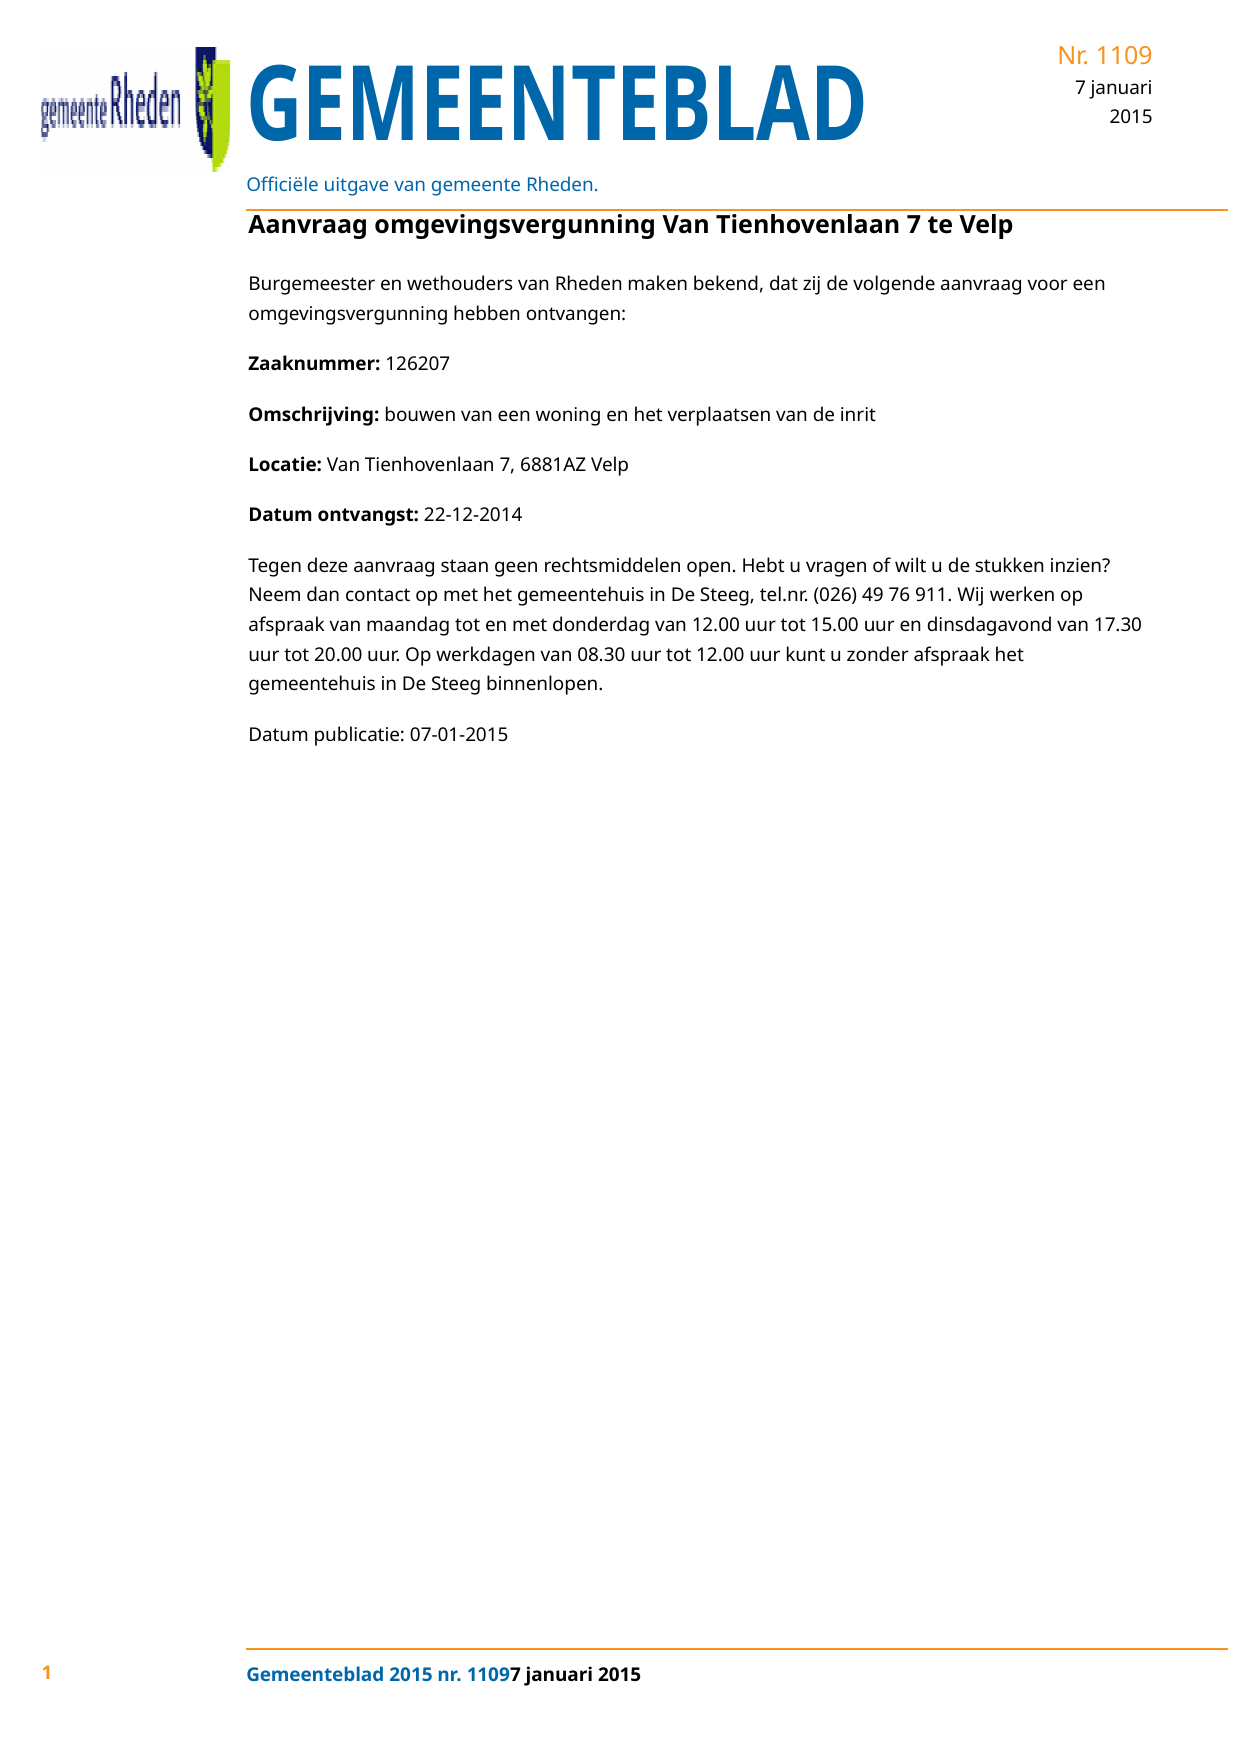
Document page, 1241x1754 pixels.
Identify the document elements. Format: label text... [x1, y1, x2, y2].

text Locatie: Van Tienhovenlaan 7, 6881AZ Velp [248, 451, 1152, 477]
text Aanvraag omgevingsvergunning Van Tienhovenlaan 7 te Velp [248, 211, 1152, 241]
text Zaaknummer: 126207 [248, 350, 1152, 376]
picture [41, 47, 231, 172]
text Datum ontvangst: 22-12-2014 [248, 502, 1152, 527]
text Burgemeester en wethouders van Rheden maken bekend, dat zij de volgende aanvraag voor een omgevingsvergunning hebben ontvangen: [248, 270, 1152, 326]
text Tegen deze aanvraag staan geen rechtsmiddelen open. Hebt u vragen of wilt u de stukken inzien? Neem dan contact op met het gemeentehuis in De Steeg, tel.nr. (026) 49 76 911. Wij werken op afspraak van maandag tot en met donderdag van 12.00 uur tot 15.00 uur en dinsdagavond van 17.30 uur tot 20.00 uur. Op werkdagen van 08.30 uur tot 12.00 uur kunt u zonder afspraak het gemeentehuis in De Steeg binnenlopen. [248, 552, 1152, 696]
text Omschrijving: bouwen van een woning en het verplaatsen van de inrit [248, 401, 1152, 426]
text Datum publicatie: 07-01-2015 [248, 721, 1152, 746]
